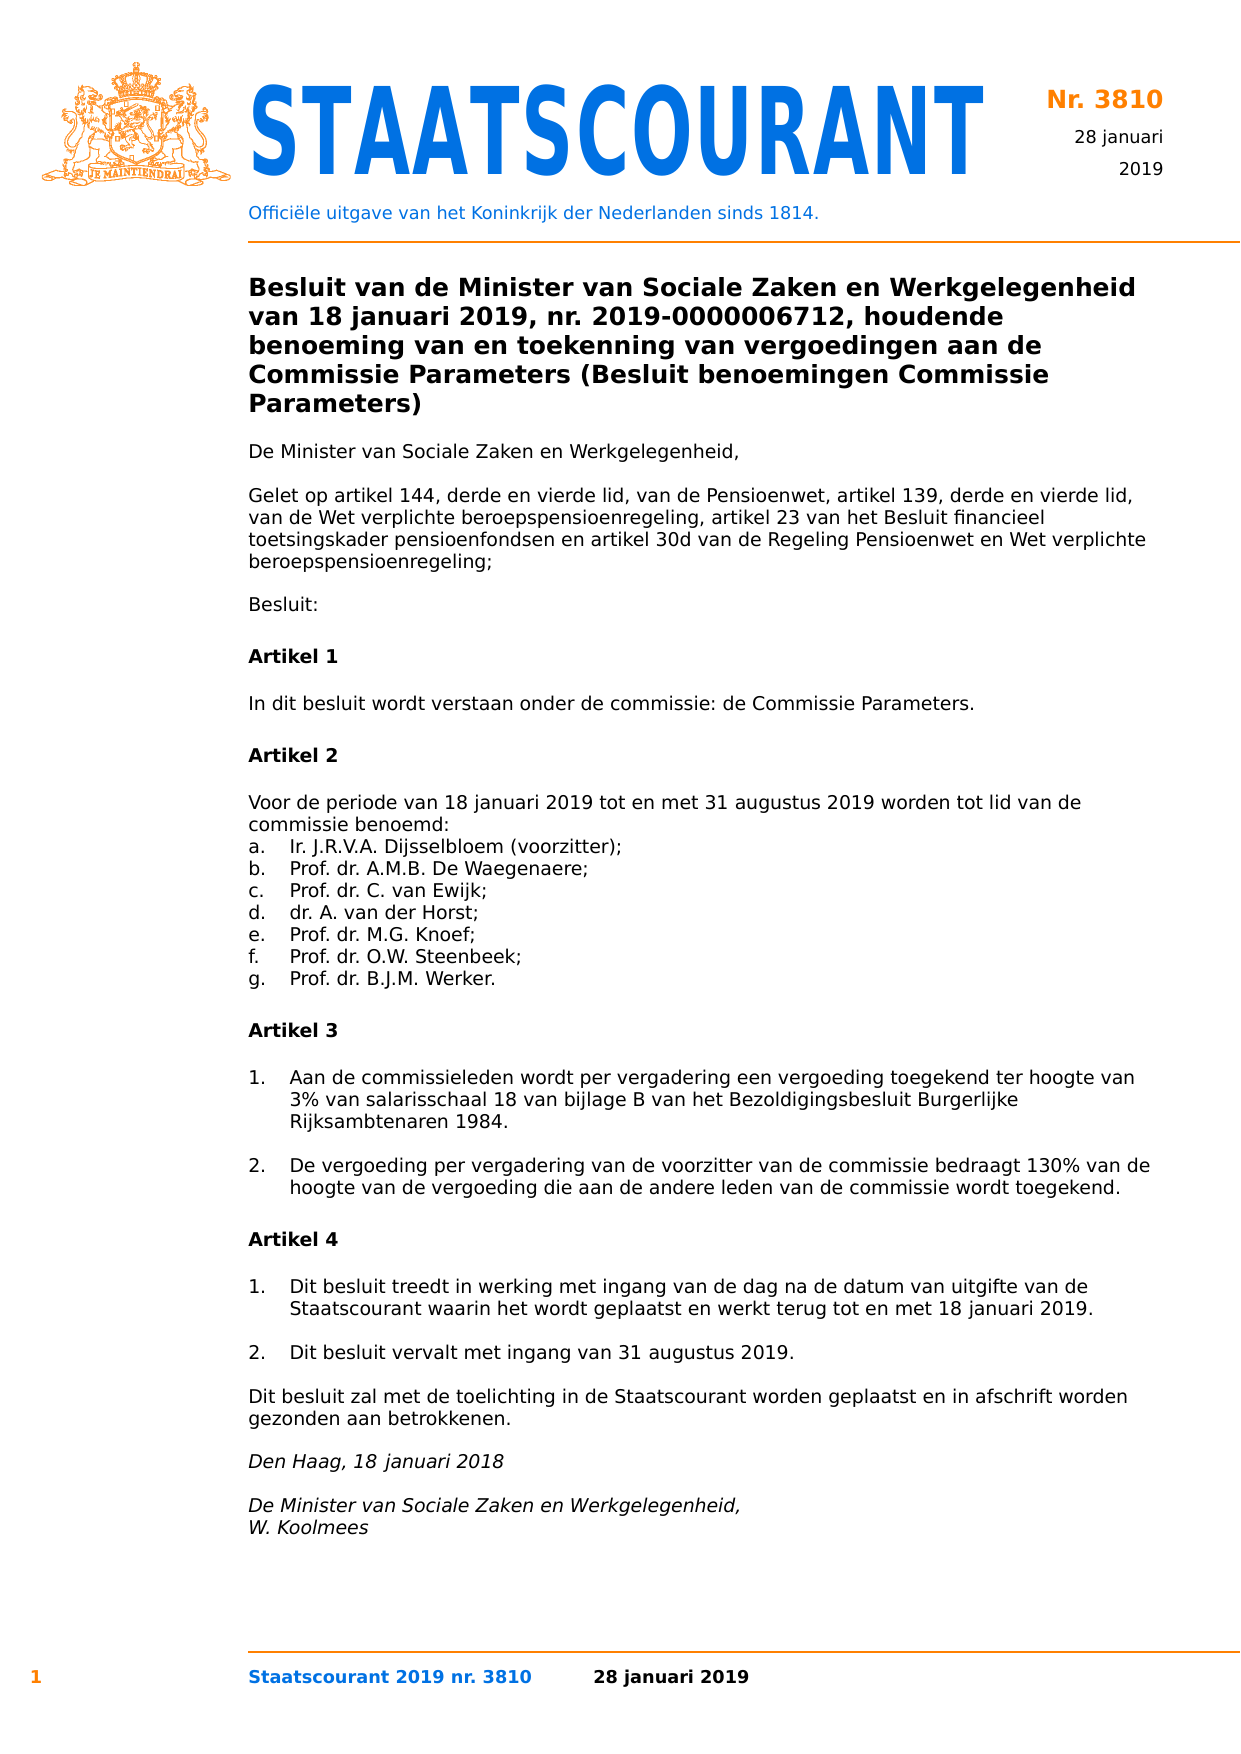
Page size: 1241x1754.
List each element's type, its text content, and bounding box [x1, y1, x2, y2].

text Dit besluit zal met de toelichting in de Staatscourant worden geplaatst en in afschrift worden gezonden aan betrokkenen. [248, 1386, 1163, 1429]
text d. dr. A. van der Horst; [248, 902, 1163, 924]
text De Minister van Sociale Zaken en Werkgelegenheid, W. Koolmees [248, 1495, 1163, 1539]
text c. Prof. dr. C. van Ewijk; [248, 880, 1163, 902]
text Besluit: [248, 594, 1163, 616]
text b. Prof. dr. A.M.B. De Waegenaere; [248, 858, 1163, 880]
text a. Ir. J.R.V.A. Dijsselbloem (voorzitter); [248, 836, 1163, 858]
table_cell Officiële uitgave van het Koninkrijk der Nederlanden sinds 1814. [248, 203, 1240, 241]
text Voor de periode van 18 januari 2019 tot en met 31 augustus 2019 worden tot lid van de commissie benoemd: [248, 792, 1163, 836]
subtitle Besluit van de Minister van Sociale Zaken en Werkgelegenheid van 18 januari 2019, nr. 2019-0000006712, houdende benoeming van en toekenning van vergoedingen aan de Commissie Parameters (Besluit benoemingen Commissie Parameters) [248, 273, 1163, 419]
text e. Prof. dr. M.G. Knoef; [248, 924, 1163, 946]
subtitle Artikel 1 [248, 646, 1163, 668]
table_cell 28 januari [998, 121, 1240, 153]
text 1. Dit besluit treedt in werking met ingang van de dag na de datum van uitgifte van de Staatscourant waarin het wordt geplaatst en werkt terug tot en met 18 januari 2019. [248, 1276, 1163, 1320]
picture [41, 62, 231, 186]
table_header [25, 62, 248, 241]
text g. Prof. dr. B.J.M. Werker. [248, 968, 1163, 990]
text Den Haag, 18 januari 2018 [248, 1451, 1163, 1473]
text 2. Dit besluit vervalt met ingang van 31 augustus 2019. [248, 1342, 1163, 1364]
table_header STAATSCOURANT [248, 62, 998, 203]
text 1. Aan de commissieleden wordt per vergadering een vergoeding toegekend ter hoogte van 3% van salarisschaal 18 van bijlage B van het Bezoldigingsbesluit Burgerlijke Rijksambtenaren 1984. [248, 1067, 1163, 1133]
subtitle Artikel 3 [248, 1020, 1163, 1042]
text 2. De vergoeding per vergadering van de voorzitter van de commissie bedraagt 130% van de hoogte van de vergoeding die aan de andere leden van de commissie wordt toegekend. [248, 1155, 1163, 1199]
text Gelet op artikel 144, derde en vierde lid, van de Pensioenwet, artikel 139, derde en vierde lid, van de Wet verplichte beroepspensioenregeling, artikel 23 van het Besluit financieel toetsingskader pensioenfondsen en artikel 30d van de Regeling Pensioenwet en Wet verplichte beroepspensioenregeling; [248, 484, 1163, 572]
text In dit besluit wordt verstaan onder de commissie: de Commissie Parameters. [248, 693, 1163, 715]
text De Minister van Sociale Zaken en Werkgelegenheid, [248, 441, 1163, 463]
table_cell 2019 [998, 153, 1240, 203]
table_header Nr. 3810 [998, 62, 1240, 121]
subtitle Artikel 4 [248, 1229, 1163, 1251]
text f. Prof. dr. O.W. Steenbeek; [248, 946, 1163, 968]
subtitle Artikel 2 [248, 745, 1163, 767]
